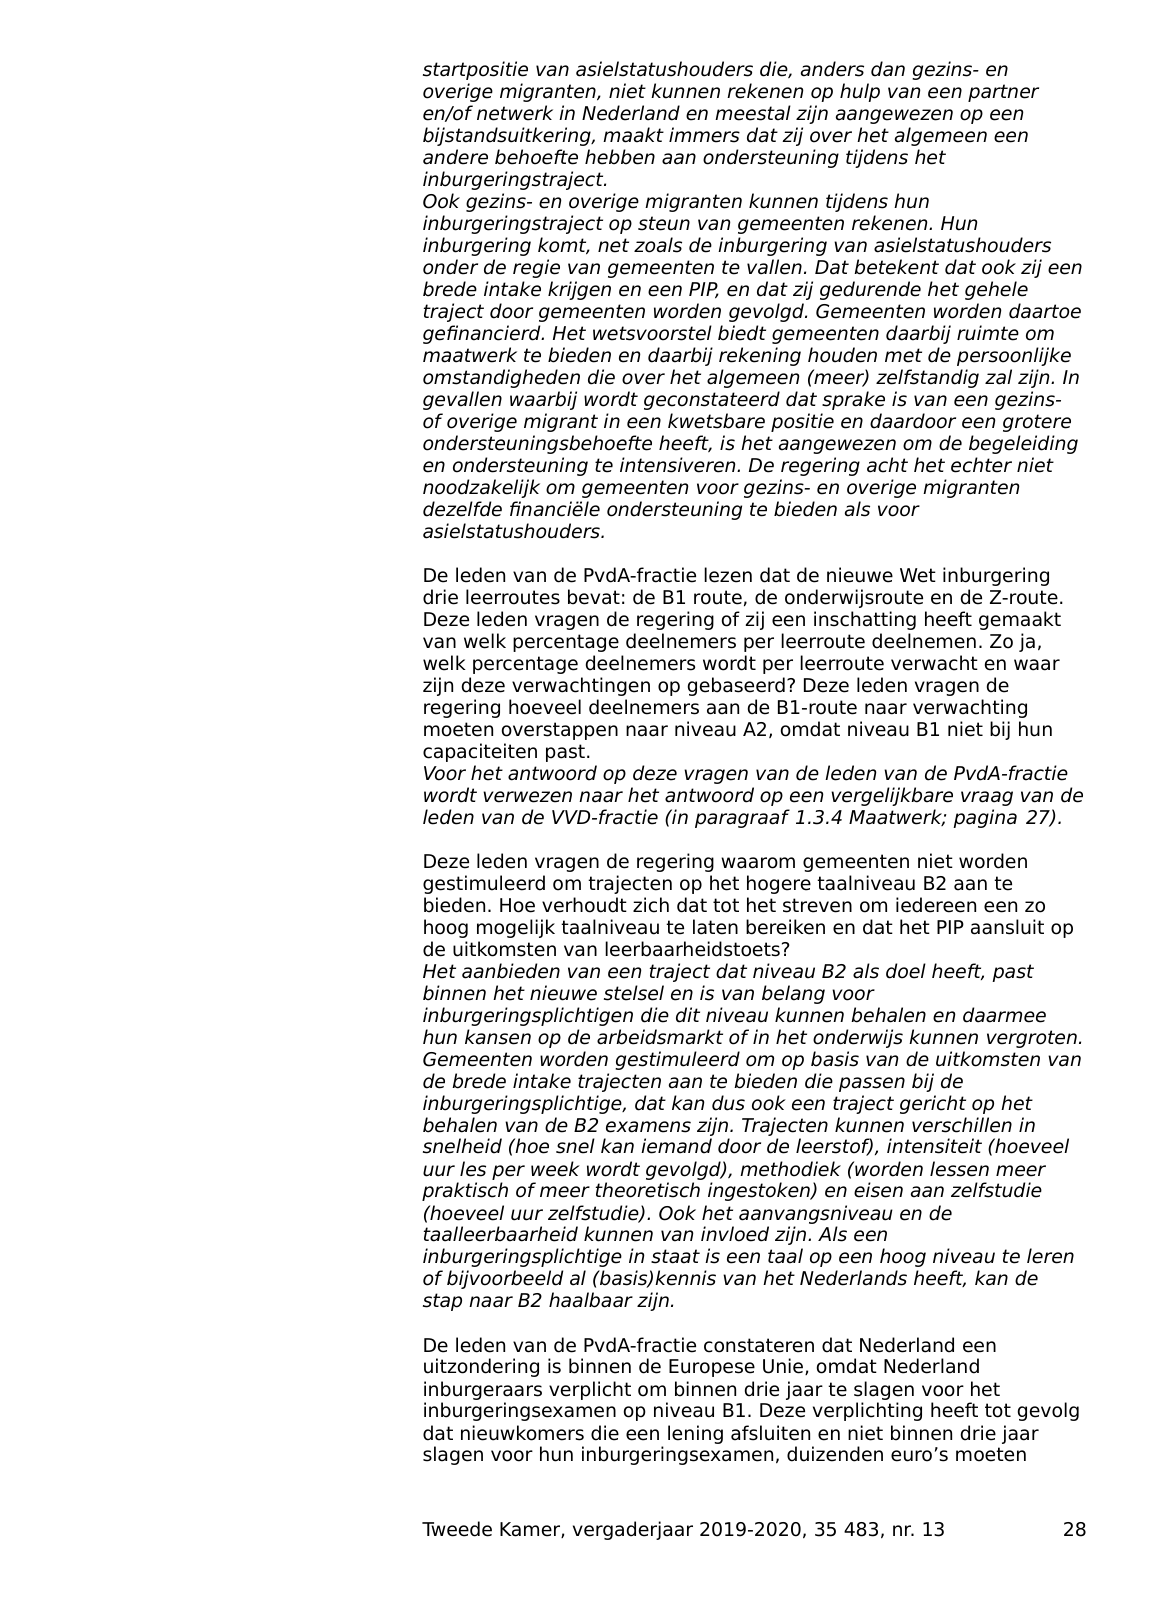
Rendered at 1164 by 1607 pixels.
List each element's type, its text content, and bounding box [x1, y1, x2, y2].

text Ook gezins- en overige migranten kunnen tijdens hun inburgeringstraject op steun van gemeenten rekenen. Hun inburgering komt, net zoals de inburgering van asielstatushouders onder de regie van gemeenten te vallen. Dat betekent dat ook zij een brede intake krijgen en een PIP, en dat zij gedurende het gehele traject door gemeenten worden gevolgd. Gemeenten worden daartoe gefinancierd. Het wetsvoorstel biedt gemeenten daarbij ruimte om maatwerk te bieden en daarbij rekening houden met de persoonlijke omstandigheden die over het algemeen (meer) zelfstandig zal zijn. In gevallen waarbij wordt geconstateerd dat sprake is van een gezins- of overige migrant in een kwetsbare positie en daardoor een grotere ondersteuningsbehoefte heeft, is het aangewezen om de begeleiding en ondersteuning te intensiveren. De regering acht het echter niet noodzakelijk om gemeenten voor gezins- en overige migranten dezelfde financiële ondersteuning te bieden als voor asielstatushouders. [422, 191, 1087, 543]
text Het aanbieden van een traject dat niveau B2 als doel heeft, past binnen het nieuwe stelsel en is van belang voor inburgeringsplichtigen die dit niveau kunnen behalen en daarmee hun kansen op de arbeidsmarkt of in het onderwijs kunnen vergroten. Gemeenten worden gestimuleerd om op basis van de uitkomsten van de brede intake trajecten aan te bieden die passen bij de inburgeringsplichtige, dat kan dus ook een traject gericht op het behalen van de B2 examens zijn. Trajecten kunnen verschillen in snelheid (hoe snel kan iemand door de leerstof), intensiteit (hoeveel uur les per week wordt gevolgd), methodiek (worden lessen meer praktisch of meer theoretisch ingestoken) en eisen aan zelfstudie (hoeveel uur zelfstudie). Ook het aanvangsniveau en de taalleerbaarheid kunnen van invloed zijn. Als een inburgeringsplichtige in staat is een taal op een hoog niveau te leren of bijvoorbeeld al (basis)kennis van het Nederlands heeft, kan de stap naar B2 haalbaar zijn. [422, 961, 1087, 1312]
text De leden van de PvdA-fractie constateren dat Nederland een uitzondering is binnen de Europese Unie, omdat Nederland inburgeraars verplicht om binnen drie jaar te slagen voor het inburgeringsexamen op niveau B1. Deze verplichting heeft tot gevolg dat nieuwkomers die een lening afsluiten en niet binnen drie jaar slagen voor hun inburgeringsexamen, duizenden euro’s moeten [422, 1334, 1087, 1466]
text Voor het antwoord op deze vragen van de leden van de PvdA-fractie wordt verwezen naar het antwoord op een vergelijkbare vraag van de leden van de VVD-fractie (in paragraaf 1.3.4 Maatwerk; pagina 27). [422, 763, 1087, 828]
text startpositie van asielstatushouders die, anders dan gezins- en overige migranten, niet kunnen rekenen op hulp van een partner en/of netwerk in Nederland en meestal zijn aangewezen op een bijstandsuitkering, maakt immers dat zij over het algemeen een andere behoefte hebben aan ondersteuning tijdens het inburgeringstraject. [422, 59, 1087, 191]
text Deze leden vragen de regering waarom gemeenten niet worden gestimuleerd om trajecten op het hogere taalniveau B2 aan te bieden. Hoe verhoudt zich dat tot het streven om iedereen een zo hoog mogelijk taalniveau te laten bereiken en dat het PIP aansluit op de uitkomsten van leerbaarheidstoets? [422, 851, 1087, 961]
text De leden van de PvdA-fractie lezen dat de nieuwe Wet inburgering drie leerroutes bevat: de B1 route, de onderwijsroute en de Z-route. Deze leden vragen de regering of zij een inschatting heeft gemaakt van welk percentage deelnemers per leerroute deelnemen. Zo ja, welk percentage deelnemers wordt per leerroute verwacht en waar zijn deze verwachtingen op gebaseerd? Deze leden vragen de regering hoeveel deelnemers aan de B1-route naar verwachting moeten overstappen naar niveau A2, omdat niveau B1 niet bij hun capaciteiten past. [422, 565, 1087, 763]
